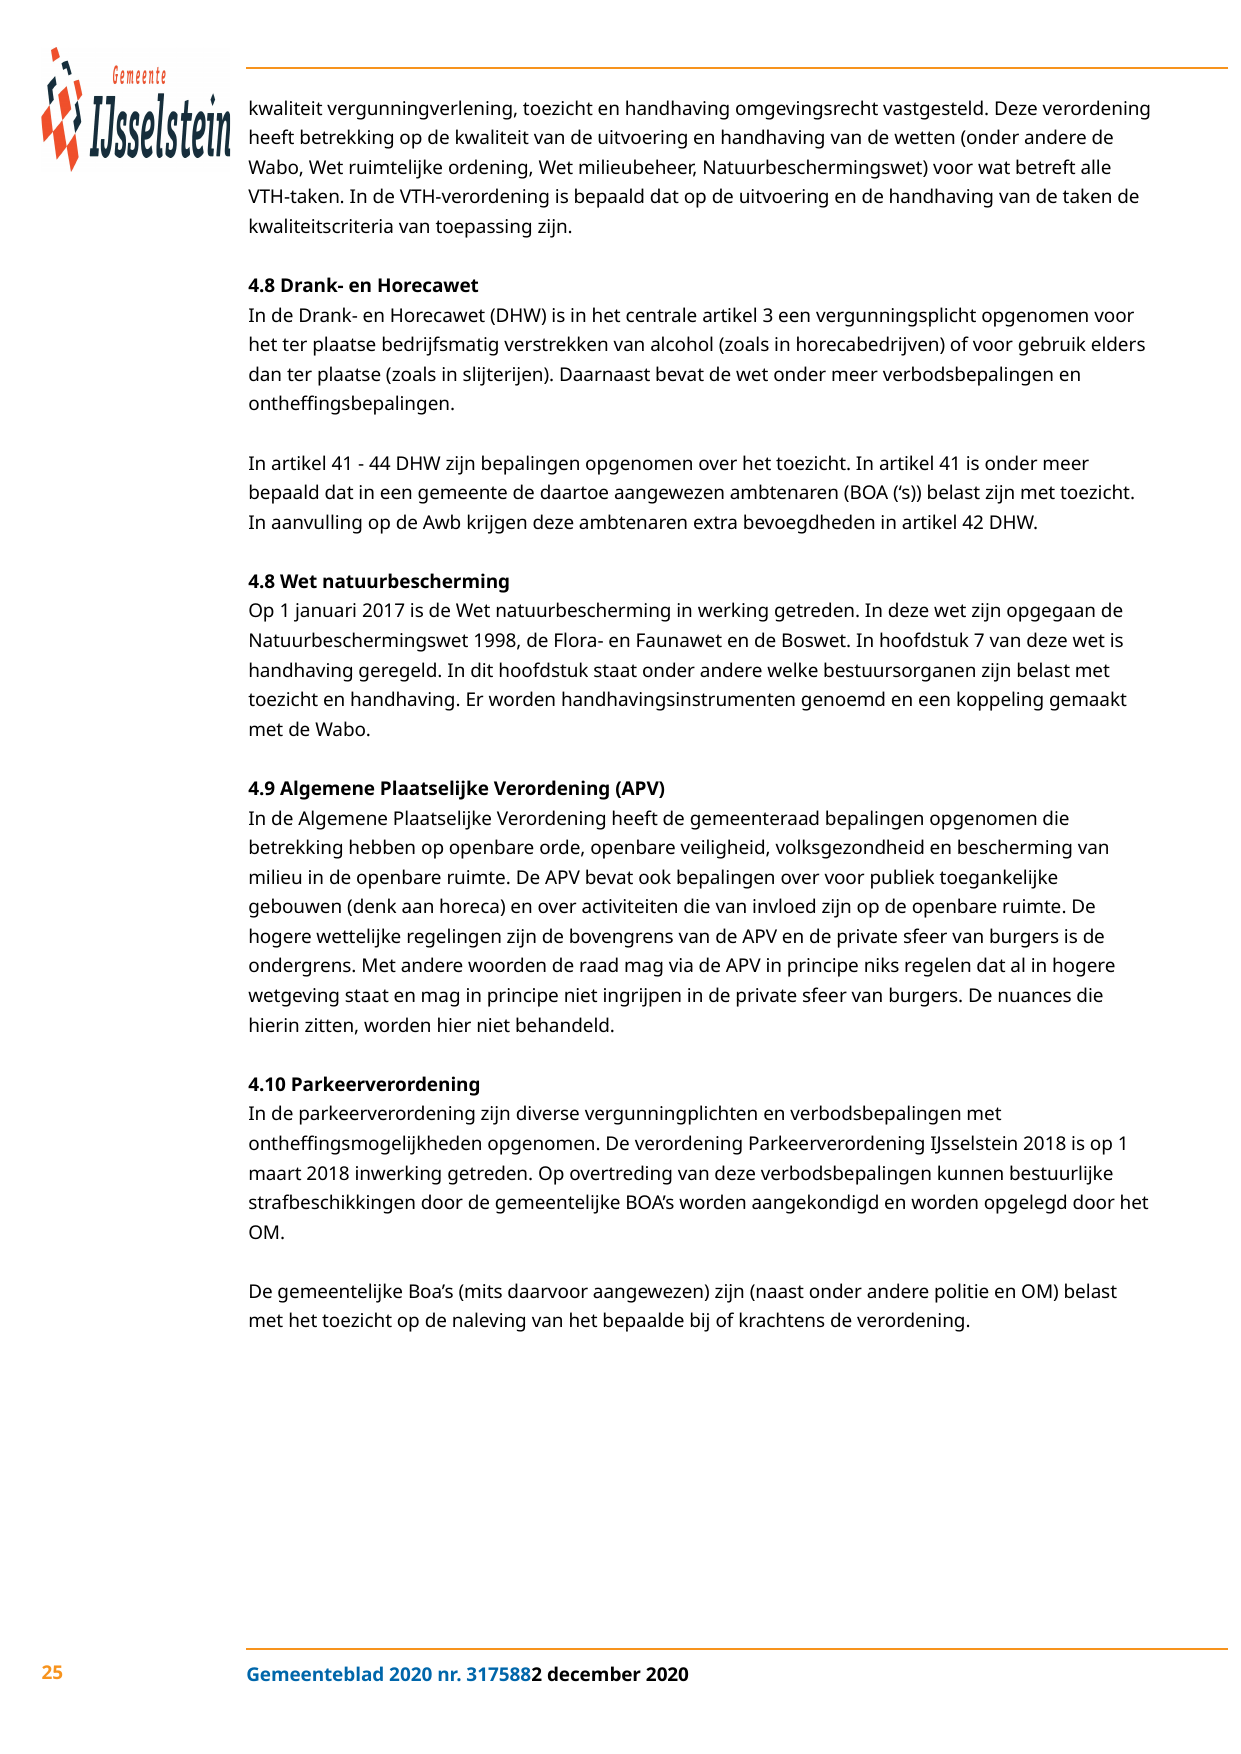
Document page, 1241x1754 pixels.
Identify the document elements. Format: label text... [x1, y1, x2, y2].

text In artikel 41 - 44 DHW zijn bepalingen opgenomen over het toezicht. In artikel 41 is onder meer bepaald dat in een gemeente de daartoe aangewezen ambtenaren (BOA (‘s)) belast zijn met toezicht. In aanvulling op de Awb krijgen deze ambtenaren extra bevoegdheden in artikel 42 DHW. [248, 450, 1152, 535]
text kwaliteit vergunningverlening, toezicht en handhaving omgevingsrecht vastgesteld. Deze verordening heeft betrekking op de kwaliteit van de uitvoering en handhaving van de wetten (onder andere de Wabo, Wet ruimtelijke ordening, Wet milieubeheer, Natuurbeschermingswet) voor wat betreft alle VTH-taken. In de VTH-verordening is bepaald dat op de uitvoering en de handhaving van de taken de kwaliteitscriteria van toepassing zijn. [248, 95, 1152, 239]
picture [41, 47, 231, 172]
text De gemeentelijke Boa’s (mits daarvoor aangewezen) zijn (naast onder andere politie en OM) belast met het toezicht op de naleving van het bepaalde bij of krachtens de verordening. [248, 1278, 1152, 1333]
text In de parkeerverordening zijn diverse vergunningplichten en verbodsbepalingen met ontheffingsmogelijkheden opgenomen. De verordening Parkeerverordening IJsselstein 2018 is op 1 maart 2018 inwerking getreden. Op overtreding van deze verbodsbepalingen kunnen bestuurlijke strafbeschikkingen door de gemeentelijke BOA’s worden aangekondigd en worden opgelegd door het OM. [248, 1101, 1152, 1245]
text 4.8 Drank- en Horecawet [248, 272, 1152, 298]
text 4.8 Wet natuurbescherming [248, 568, 1152, 594]
text In de Algemene Plaatselijke Verordening heeft de gemeenteraad bepalingen opgenomen die betrekking hebben op openbare orde, openbare veiligheid, volksgezondheid en bescherming van milieu in de openbare ruimte. De APV bevat ook bepalingen over voor publiek toegankelijke gebouwen (denk aan horeca) en over activiteiten die van invloed zijn op de openbare ruimte. De hogere wettelijke regelingen zijn de bovengrens van de APV en de private sfeer van burgers is de ondergrens. Met andere woorden de raad mag via de APV in principe niks regelen dat al in hogere wetgeving staat en mag in principe niet ingrijpen in de private sfeer van burgers. De nuances die hierin zitten, worden hier niet behandeld. [248, 805, 1152, 1038]
text Op 1 januari 2017 is de Wet natuurbescherming in werking getreden. In deze wet zijn opgegaan de Natuurbeschermingswet 1998, de Flora- en Faunawet en de Boswet. In hoofdstuk 7 van deze wet is handhaving geregeld. In dit hoofdstuk staat onder andere welke bestuursorganen zijn belast met toezicht en handhaving. Er worden handhavingsinstrumenten genoemd en een koppeling gemaakt met de Wabo. [248, 598, 1152, 742]
text 4.9 Algemene Plaatselijke Verordening (APV) [248, 775, 1152, 801]
text In de Drank- en Horecawet (DHW) is in het centrale artikel 3 een vergunningsplicht opgenomen voor het ter plaatse bedrijfsmatig verstrekken van alcohol (zoals in horecabedrijven) of voor gebruik elders dan ter plaatse (zoals in slijterijen). Daarnaast bevat de wet onder meer verbodsbepalingen en ontheffingsbepalingen. [248, 302, 1152, 416]
text 4.10 Parkeerverordening [248, 1071, 1152, 1097]
